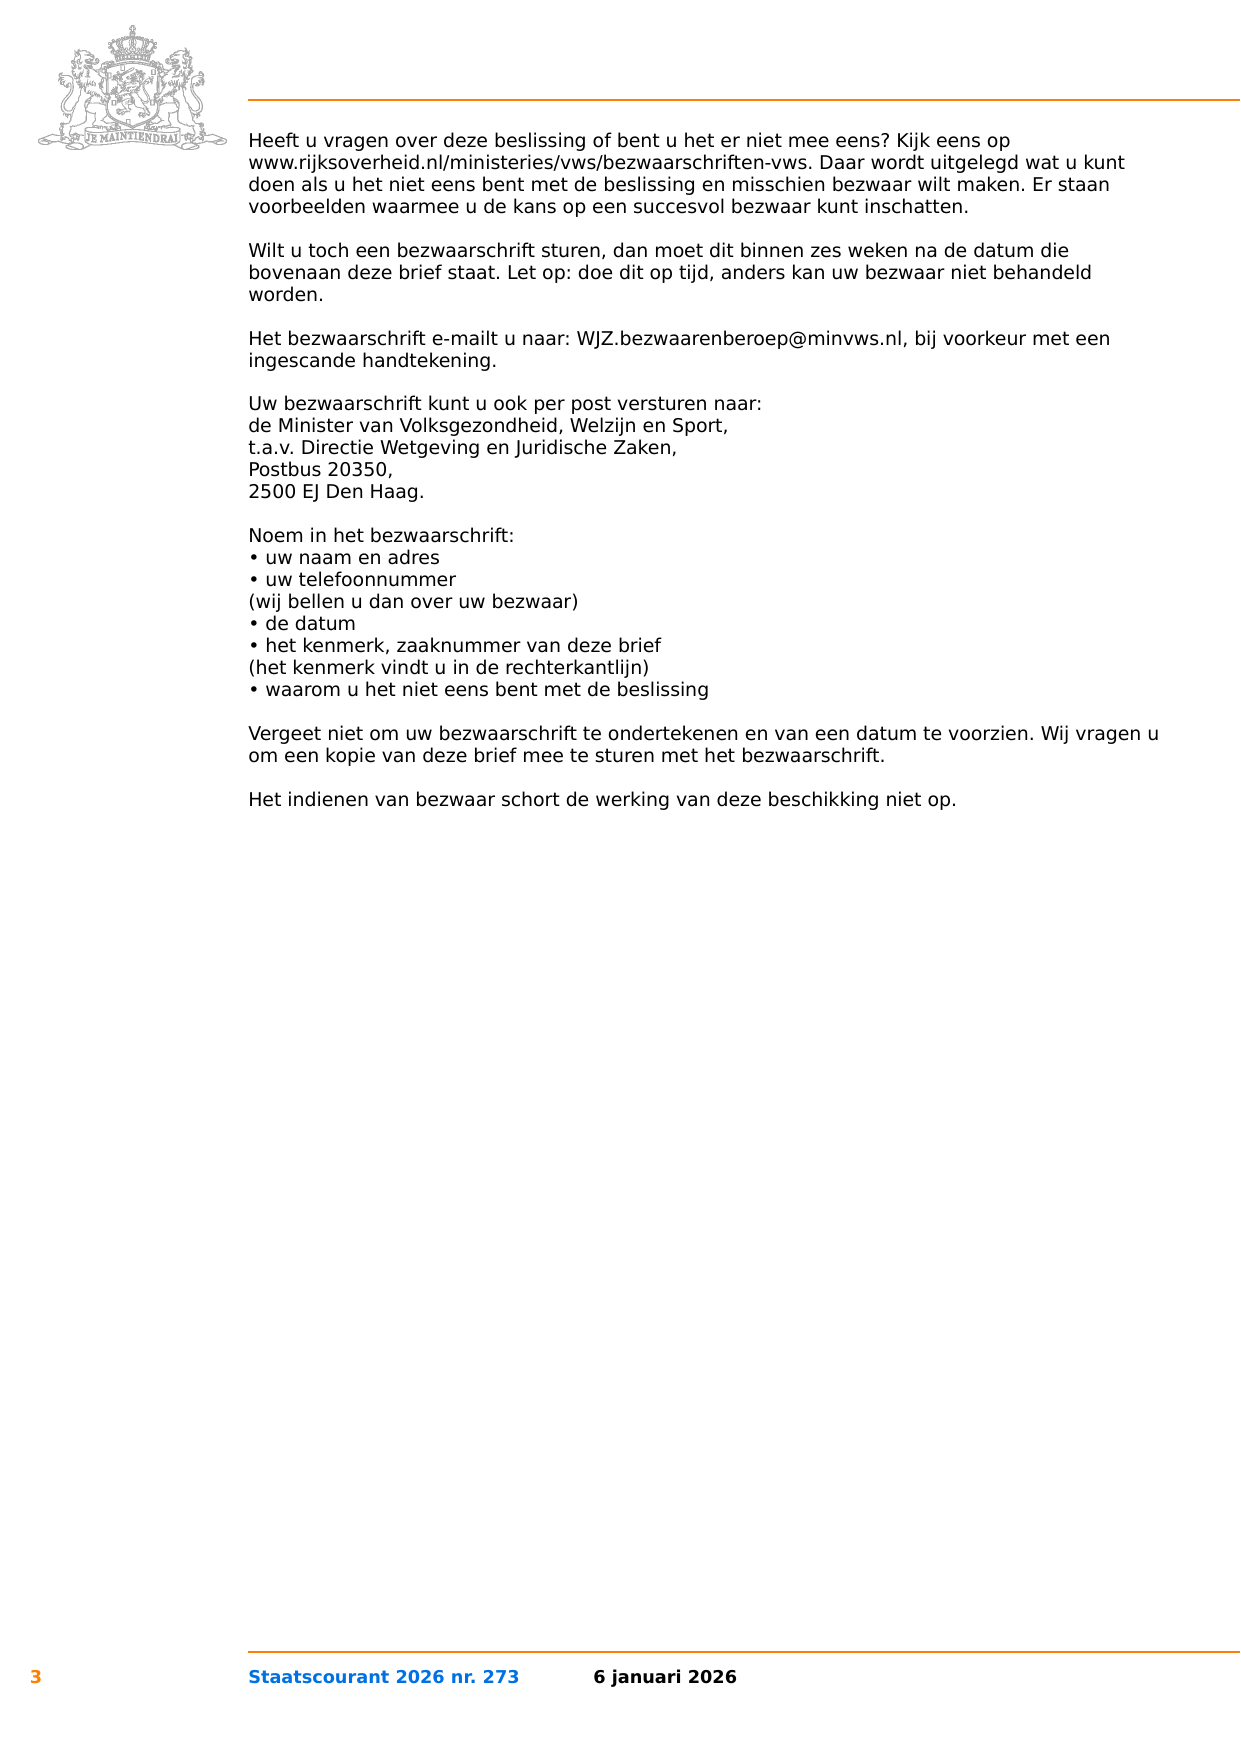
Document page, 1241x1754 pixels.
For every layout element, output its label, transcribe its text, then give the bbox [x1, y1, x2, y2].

text (wij bellen u dan over uw bezwaar) [248, 591, 1163, 613]
text t.a.v. Directie Wetgeving en Juridische Zaken, [248, 437, 1163, 459]
text • uw naam en adres [248, 547, 1163, 569]
text Heeft u vragen over deze beslissing of bent u het er niet mee eens? Kijk eens op www.rijksoverheid.nl/ministeries/vws/bezwaarschriften-vws. Daar wordt uitgelegd wat u kunt doen als u het niet eens bent met de beslissing en misschien bezwaar wilt maken. Er staan voorbeelden waarmee u de kans op een succesvol bezwaar kunt inschatten. [248, 130, 1163, 218]
picture [38, 25, 227, 150]
text Wilt u toch een bezwaarschrift sturen, dan moet dit binnen zes weken na de datum die bovenaan deze brief staat. Let op: doe dit op tijd, anders kan uw bezwaar niet behandeld worden. [248, 240, 1163, 306]
text Postbus 20350, [248, 459, 1163, 481]
text • de datum [248, 613, 1163, 635]
text Het indienen van bezwaar schort de werking van deze beschikking niet op. [248, 789, 1163, 811]
text Noem in het bezwaarschrift: [248, 525, 1163, 547]
text • uw telefoonnummer [248, 569, 1163, 591]
text 2500 EJ Den Haag. [248, 481, 1163, 503]
text Het bezwaarschrift e-mailt u naar: WJZ.bezwaarenberoep@minvws.nl, bij voorkeur met een ingescande handtekening. [248, 327, 1163, 371]
text Uw bezwaarschrift kunt u ook per post versturen naar: [248, 393, 1163, 415]
text • het kenmerk, zaaknummer van deze brief [248, 635, 1163, 657]
text • waarom u het niet eens bent met de beslissing [248, 679, 1163, 701]
text Vergeet niet om uw bezwaarschrift te ondertekenen en van een datum te voorzien. Wij vragen u om een kopie van deze brief mee te sturen met het bezwaarschrift. [248, 723, 1163, 767]
text (het kenmerk vindt u in de rechterkantlijn) [248, 657, 1163, 679]
text de Minister van Volksgezondheid, Welzijn en Sport, [248, 415, 1163, 437]
